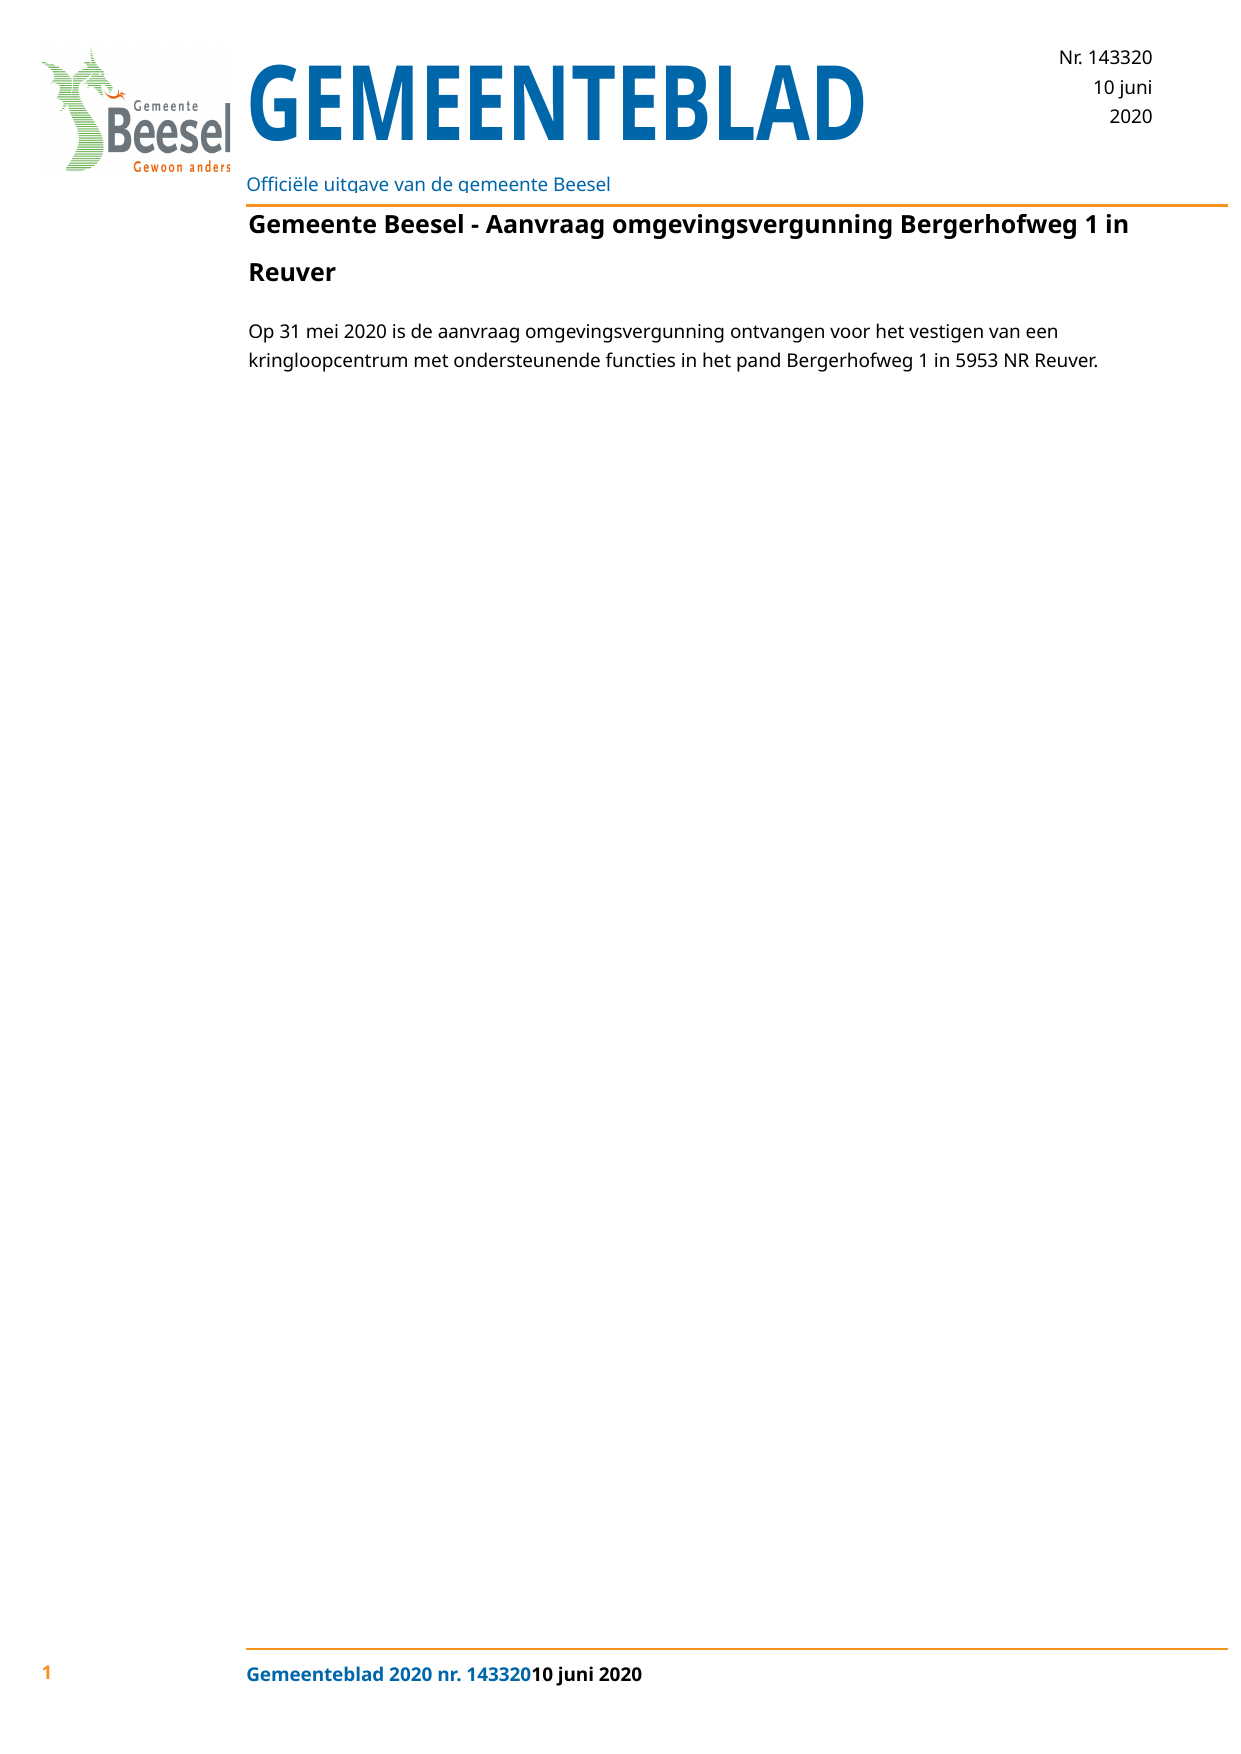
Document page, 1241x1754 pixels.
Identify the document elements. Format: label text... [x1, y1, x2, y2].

picture [41, 47, 231, 172]
text Op 31 mei 2020 is de aanvraag omgevingsvergunning ontvangen voor het vestigen van een kringloopcentrum met ondersteunende functies in het pand Bergerhofweg 1 in 5953 NR Reuver. [248, 318, 1152, 373]
text Gemeente Beesel - Aanvraag omgevingsvergunning Bergerhofweg 1 in Reuver [248, 207, 1152, 288]
